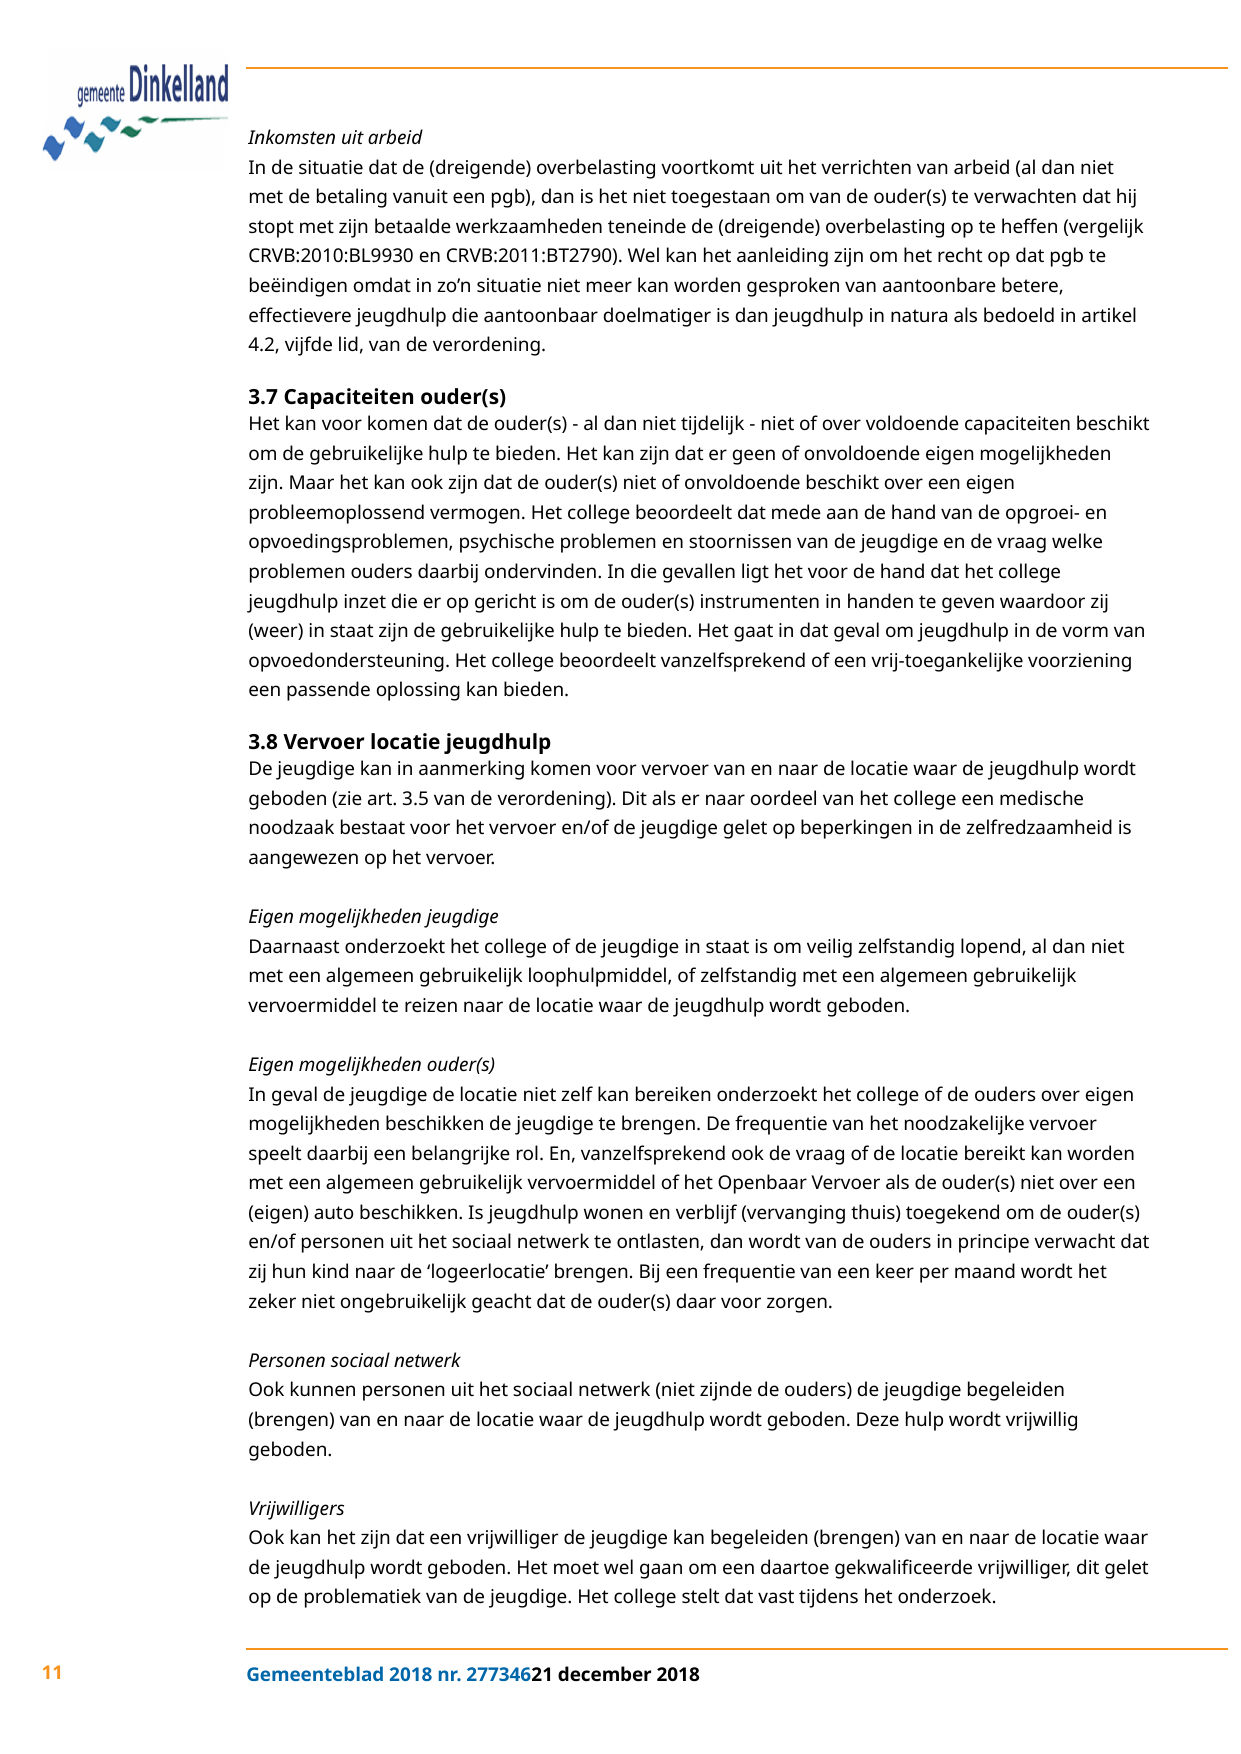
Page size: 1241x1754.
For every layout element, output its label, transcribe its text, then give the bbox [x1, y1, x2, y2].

text In geval de jeugdige de locatie niet zelf kan bereiken onderzoekt het college of de ouders over eigen mogelijkheden beschikken de jeugdige te brengen. De frequentie van het noodzakelijke vervoer speelt daarbij een belangrijke rol. En, vanzelfsprekend ook de vraag of de locatie bereikt kan worden met een algemeen gebruikelijk vervoermiddel of het Openbaar Vervoer als de ouder(s) niet over een (eigen) auto beschikken. Is jeugdhulp wonen en verblijf (vervanging thuis) toegekend om de ouder(s) en/of personen uit het sociaal netwerk te ontlasten, dan wordt van de ouders in principe verwacht dat zij hun kind naar de ‘logeerlocatie’ brengen. Bij een frequentie van een keer per maand wordt het zeker niet ongebruikelijk geacht dat de ouder(s) daar voor zorgen. [248, 1081, 1152, 1314]
text De jeugdige kan in aanmerking komen voor vervoer van en naar de locatie waar de jeugdhulp wordt geboden (zie art. 3.5 van de verordening). Dit als er naar oordeel van het college een medische noodzaak bestaat voor het vervoer en/of de jeugdige gelet op beperkingen in de zelfredzaamheid is aangewezen op het vervoer. [248, 755, 1152, 870]
text Ook kan het zijn dat een vrijwilliger de jeugdige kan begeleiden (brengen) van en naar de locatie waar de jeugdhulp wordt geboden. Het moet wel gaan om een daartoe gekwalificeerde vrijwilliger, dit gelet op de problematiek van de jeugdige. Het college stelt dat vast tijdens het onderzoek. [248, 1524, 1152, 1609]
text 3.8 Vervoer locatie jeugdhulp [248, 727, 1152, 755]
text In de situatie dat de (dreigende) overbelasting voortkomt uit het verrichten van arbeid (al dan niet met de betaling vanuit een pgb), dan is het niet toegestaan om van de ouder(s) te verwachten dat hij stopt met zijn betaalde werkzaamheden teneinde de (dreigende) overbelasting op te heffen (vergelijk CRVB:2010:BL9930 en CRVB:2011:BT2790). Wel kan het aanleiding zijn om het recht op dat pgb te beëindigen omdat in zo’n situatie niet meer kan worden gesproken van aantoonbare betere, effectievere jeugdhulp die aantoonbaar doelmatiger is dan jeugdhulp in natura als bedoeld in artikel 4.2, vijfde lid, van de verordening. [248, 154, 1152, 357]
text Daarnaast onderzoekt het college of de jeugdige in staat is om veilig zelfstandig lopend, al dan niet met een algemeen gebruikelijk loophulpmiddel, of zelfstandig met een algemeen gebruikelijk vervoermiddel te reizen naar de locatie waar de jeugdhulp wordt geboden. [248, 933, 1152, 1018]
text 3.7 Capaciteiten ouder(s) [248, 382, 1152, 410]
picture [41, 47, 231, 172]
text Inkomsten uit arbeid [248, 124, 1152, 150]
text Eigen mogelijkheden jeugdige [248, 903, 1152, 929]
text Vrijwilligers [248, 1495, 1152, 1521]
text Ook kunnen personen uit het sociaal netwerk (niet zijnde de ouders) de jeugdige begeleiden (brengen) van en naar de locatie waar de jeugdhulp wordt geboden. Deze hulp wordt vrijwillig geboden. [248, 1377, 1152, 1462]
text Personen sociaal netwerk [248, 1347, 1152, 1373]
text Eigen mogelijkheden ouder(s) [248, 1051, 1152, 1077]
text Het kan voor komen dat de ouder(s) - al dan niet tijdelijk - niet of over voldoende capaciteiten beschikt om de gebruikelijke hulp te bieden. Het kan zijn dat er geen of onvoldoende eigen mogelijkheden zijn. Maar het kan ook zijn dat de ouder(s) niet of onvoldoende beschikt over een eigen probleemoplossend vermogen. Het college beoordeelt dat mede aan de hand van de opgroei- en opvoedingsproblemen, psychische problemen en stoornissen van de jeugdige en de vraag welke problemen ouders daarbij ondervinden. In die gevallen ligt het voor de hand dat het college jeugdhulp inzet die er op gericht is om de ouder(s) instrumenten in handen te geven waardoor zij (weer) in staat zijn de gebruikelijke hulp te bieden. Het gaat in dat geval om jeugdhulp in de vorm van opvoedondersteuning. Het college beoordeelt vanzelfsprekend of een vrij-toegankelijke voorziening een passende oplossing kan bieden. [248, 410, 1152, 702]
